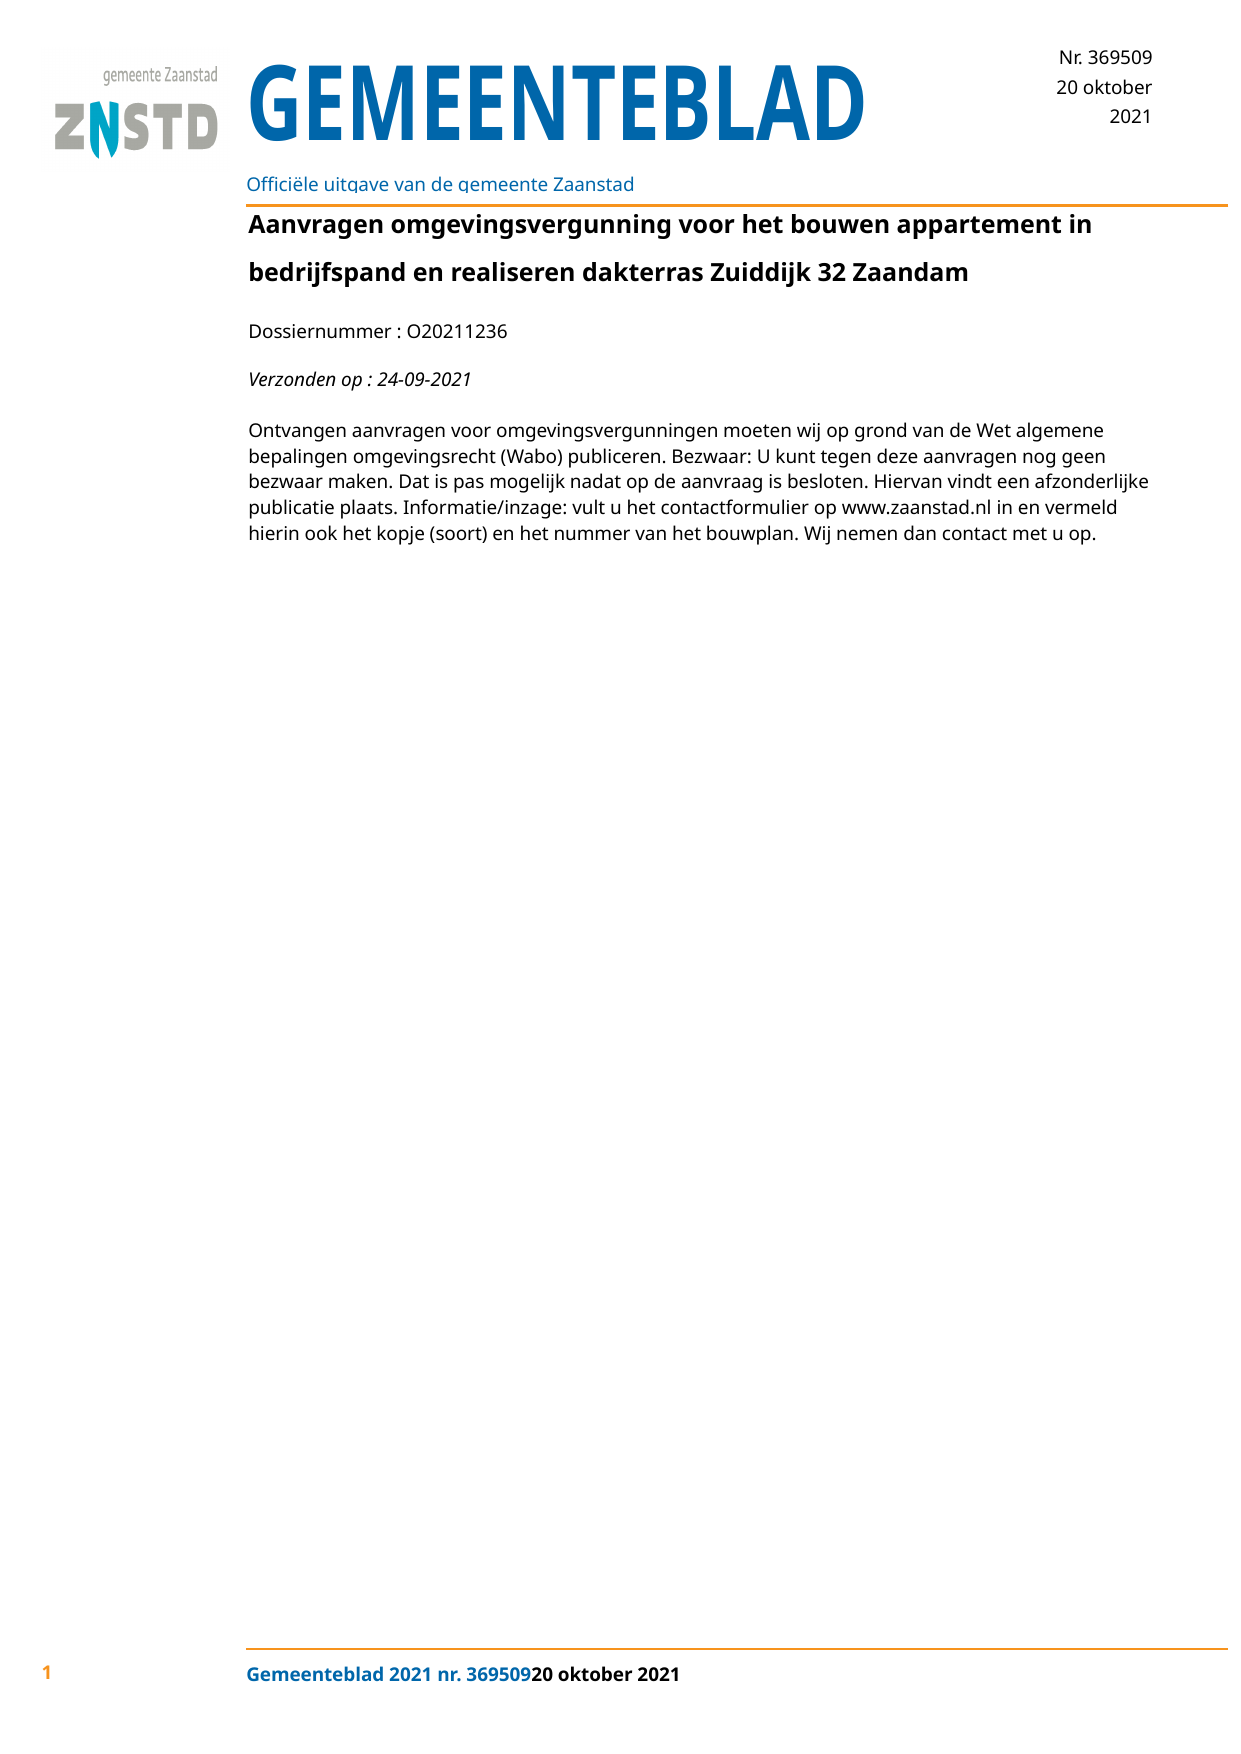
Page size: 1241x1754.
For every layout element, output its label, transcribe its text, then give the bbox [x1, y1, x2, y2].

text Dossiernummer : O20211236 [248, 318, 1152, 344]
picture [41, 47, 231, 172]
text Verzonden op : 24-09-2021 [248, 366, 1152, 391]
text Ontvangen aanvragen voor omgevingsvergunningen moeten wij op grond van de Wet algemene bepalingen omgevingsrecht (Wabo) publiceren. Bezwaar: U kunt tegen deze aanvragen nog geen bezwaar maken. Dat is pas mogelijk nadat op de aanvraag is besloten. Hiervan vindt een afzonderlijke publicatie plaats. Informatie/inzage: vult u het contactformulier op www.zaanstad.nl in en vermeld hierin ook het kopje (soort) en het nummer van het bouwplan. Wij nemen dan contact met u op. [248, 417, 1152, 546]
text Aanvragen omgevingsvergunning voor het bouwen appartement in bedrijfspand en realiseren dakterras Zuiddijk 32 Zaandam [248, 207, 1152, 288]
